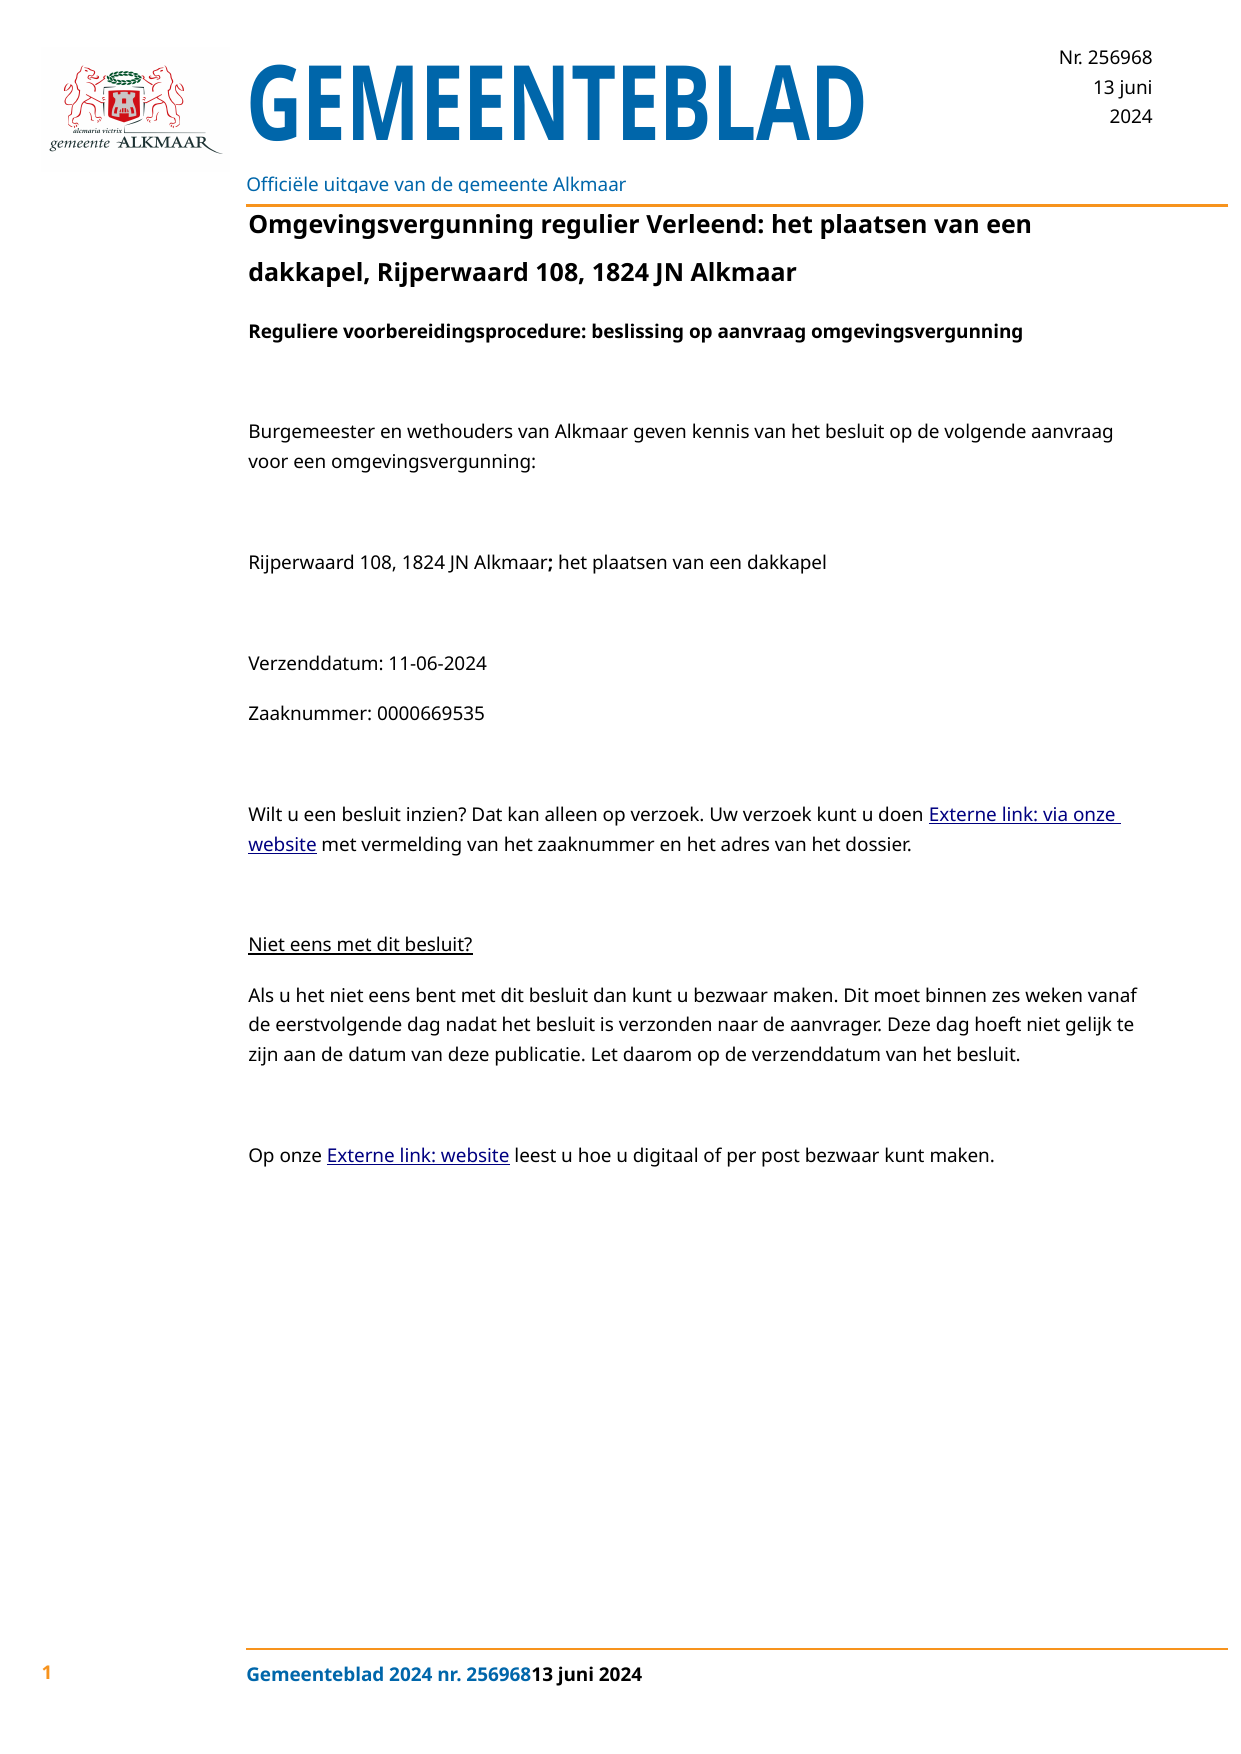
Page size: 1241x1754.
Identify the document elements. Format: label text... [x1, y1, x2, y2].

text Verzenddatum: 11-06-2024 [248, 650, 1152, 676]
text Zaaknummer: 0000669535 [248, 700, 1152, 726]
text Reguliere voorbereidingsprocedure: beslissing op aanvraag omgevingsvergunning [248, 318, 1152, 344]
text Omgevingsvergunning regulier Verleend: het plaatsen van een dakkapel, Rijperwaard 108, 1824 JN Alkmaar [248, 207, 1152, 288]
text Als u het niet eens bent met dit besluit dan kunt u bezwaar maken. Dit moet binnen zes weken vanaf de eerstvolgende dag nadat het besluit is verzonden naar de aanvrager. Deze dag hoeft niet gelijk te zijn aan de datum van deze publicatie. Let daarom op de verzenddatum van het besluit. [248, 982, 1152, 1067]
text Burgemeester en wethouders van Alkmaar geven kennis van het besluit op de volgende aanvraag voor een omgevingsvergunning: [248, 419, 1152, 474]
text Wilt u een besluit inzien? Dat kan alleen op verzoek. Uw verzoek kunt u doen Externe link: via onze website met vermelding van het zaaknummer en het adres van het dossier. [248, 801, 1152, 857]
picture [41, 47, 231, 172]
text Rijperwaard 108, 1824 JN Alkmaar; het plaatsen van een dakkapel [248, 549, 1152, 575]
text Op onze Externe link: website leest u hoe u digitaal of per post bezwaar kunt maken. [248, 1142, 1152, 1168]
text Niet eens met dit besluit? [248, 932, 1152, 957]
